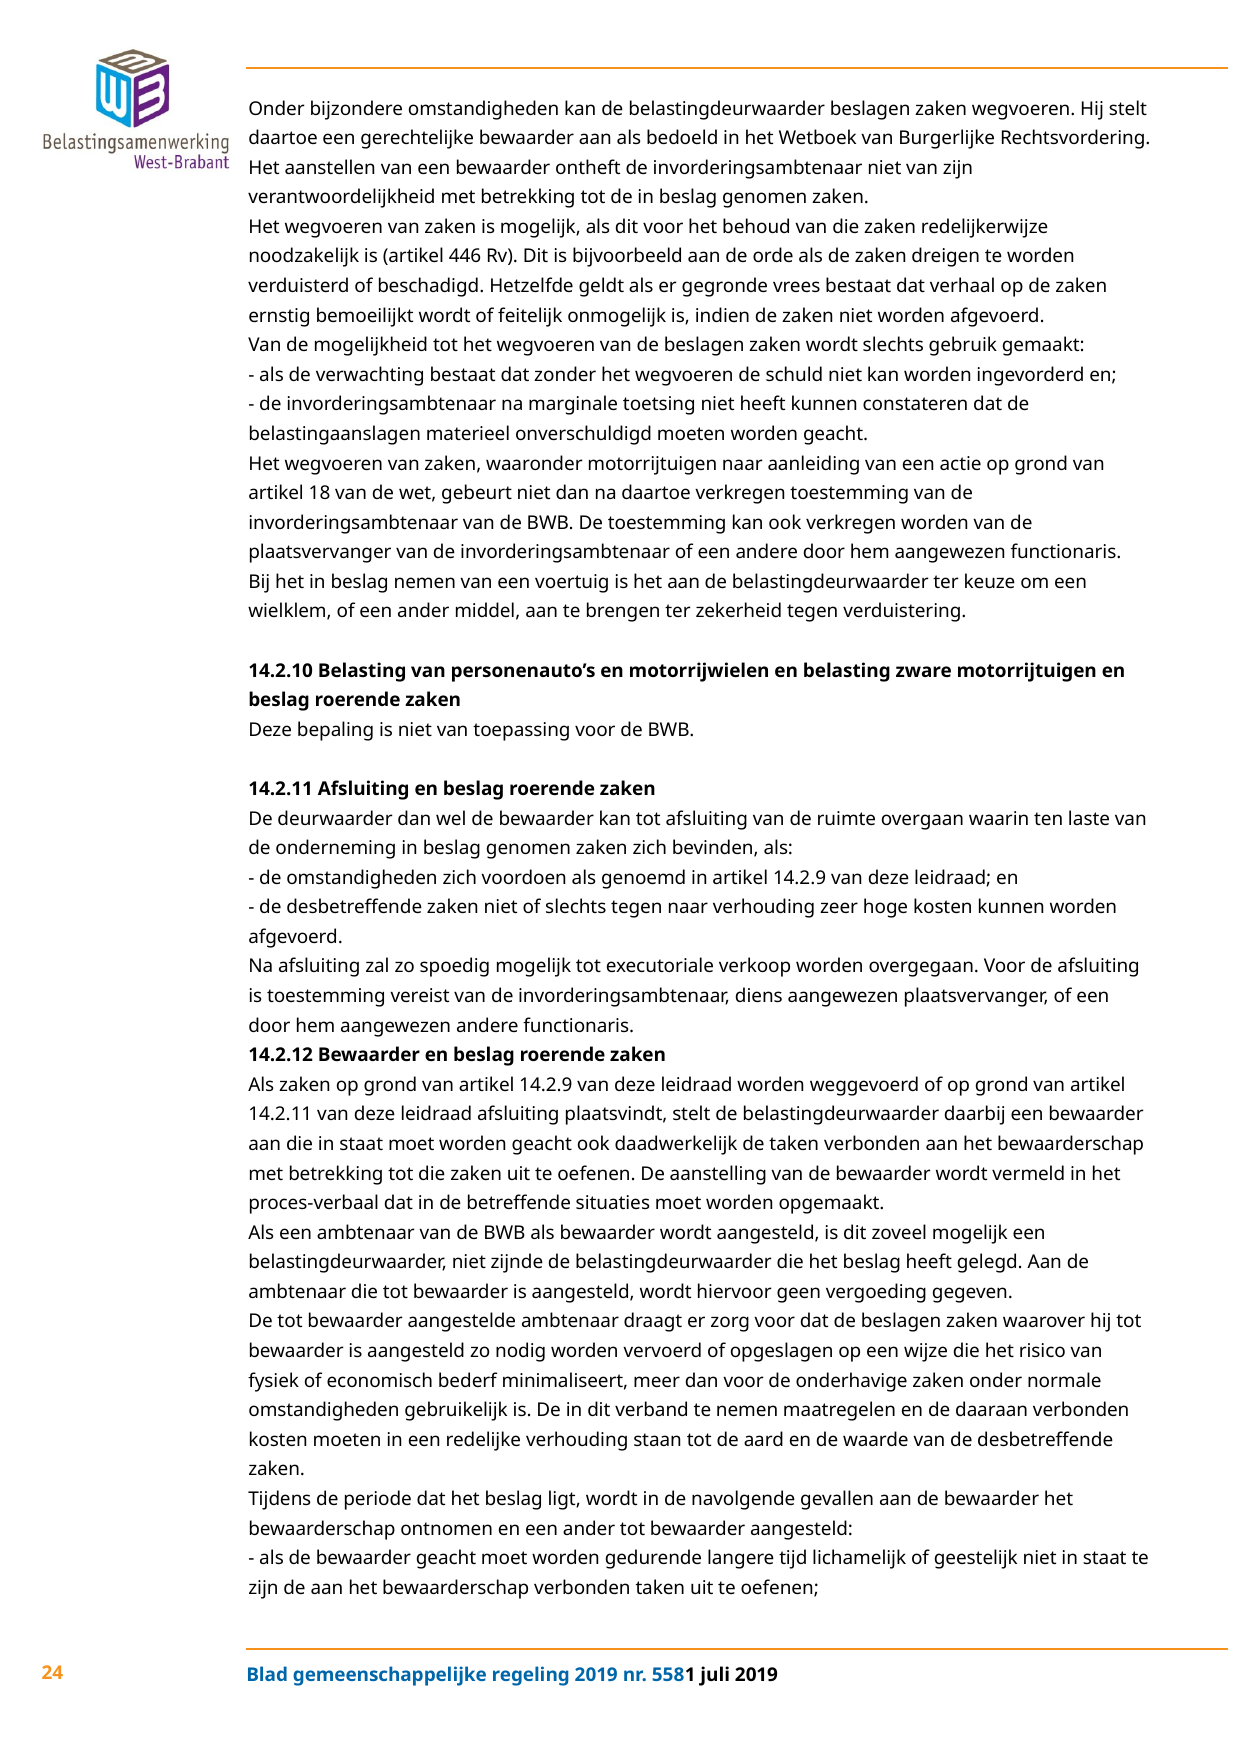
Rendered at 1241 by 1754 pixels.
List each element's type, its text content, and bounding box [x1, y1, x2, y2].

text 14.2.12 Bewaarder en beslag roerende zaken [248, 1041, 1152, 1067]
text De deurwaarder dan wel de bewaarder kan tot afsluiting van de ruimte overgaan waarin ten laste van de onderneming in beslag genomen zaken zich bevinden, als: [248, 805, 1152, 860]
text Bij het in beslag nemen van een voertuig is het aan de belastingdeurwaarder ter keuze om een wielklem, of een ander middel, aan te brengen ter zekerheid tegen verduistering. [248, 568, 1152, 623]
text - als de bewaarder geacht moet worden gedurende langere tijd lichamelijk of geestelijk niet in staat te zijn de aan het bewaarderschap verbonden taken uit te oefenen; [248, 1544, 1152, 1600]
text Deze bepaling is niet van toepassing voor de BWB. [248, 716, 1152, 742]
text Onder bijzondere omstandigheden kan de belastingdeurwaarder beslagen zaken wegvoeren. Hij stelt daartoe een gerechtelijke bewaarder aan als bedoeld in het Wetboek van Burgerlijke Rechtsvordering. Het aanstellen van een bewaarder ontheft de invorderingsambtenaar niet van zijn verantwoordelijkheid met betrekking tot de in beslag genomen zaken. [248, 95, 1152, 209]
text - als de verwachting bestaat dat zonder het wegvoeren de schuld niet kan worden ingevorderd en; [248, 361, 1152, 387]
text Als zaken op grond van artikel 14.2.9 van deze leidraad worden weggevoerd of op grond van artikel 14.2.11 van deze leidraad afsluiting plaatsvindt, stelt de belastingdeurwaarder daarbij een bewaarder aan die in staat moet worden geacht ook daadwerkelijk de taken verbonden aan het bewaarderschap met betrekking tot die zaken uit te oefenen. De aanstelling van de bewaarder wordt vermeld in het proces-verbaal dat in de betreffende situaties moet worden opgemaakt. [248, 1071, 1152, 1215]
text Van de mogelijkheid tot het wegvoeren van de beslagen zaken wordt slechts gebruik gemaakt: [248, 331, 1152, 357]
text Het wegvoeren van zaken, waaronder motorrijtuigen naar aanleiding van een actie op grond van artikel 18 van de wet, gebeurt niet dan na daartoe verkregen toestemming van de invorderingsambtenaar van de BWB. De toestemming kan ook verkregen worden van de plaatsvervanger van de invorderingsambtenaar of een andere door hem aangewezen functionaris. [248, 450, 1152, 564]
text Het wegvoeren van zaken is mogelijk, als dit voor het behoud van die zaken redelijkerwijze noodzakelijk is (artikel 446 Rv). Dit is bijvoorbeeld aan de orde als de zaken dreigen te worden verduisterd of beschadigd. Hetzelfde geldt als er gegronde vrees bestaat dat verhaal op de zaken ernstig bemoeilijkt wordt of feitelijk onmogelijk is, indien de zaken niet worden afgevoerd. [248, 213, 1152, 328]
text 14.2.11 Afsluiting en beslag roerende zaken [248, 775, 1152, 801]
text De tot bewaarder aangestelde ambtenaar draagt er zorg voor dat de beslagen zaken waarover hij tot bewaarder is aangesteld zo nodig worden vervoerd of opgeslagen op een wijze die het risico van fysiek of economisch bederf minimaliseert, meer dan voor de onderhavige zaken onder normale omstandigheden gebruikelijk is. De in dit verband te nemen maatregelen en de daaraan verbonden kosten moeten in een redelijke verhouding staan tot de aard en de waarde van de desbetreffende zaken. [248, 1308, 1152, 1481]
text - de omstandigheden zich voordoen als genoemd in artikel 14.2.9 van deze leidraad; en [248, 864, 1152, 890]
text Als een ambtenaar van de BWB als bewaarder wordt aangesteld, is dit zoveel mogelijk een belastingdeurwaarder, niet zijnde de belastingdeurwaarder die het beslag heeft gelegd. Aan de ambtenaar die tot bewaarder is aangesteld, wordt hiervoor geen vergoeding gegeven. [248, 1219, 1152, 1304]
text Na afsluiting zal zo spoedig mogelijk tot executoriale verkoop worden overgegaan. Voor de afsluiting is toestemming vereist van de invorderingsambtenaar, diens aangewezen plaatsvervanger, of een door hem aangewezen andere functionaris. [248, 953, 1152, 1038]
picture [41, 47, 231, 172]
text Tijdens de periode dat het beslag ligt, wordt in de navolgende gevallen aan de bewaarder het bewaarderschap ontnomen en een ander tot bewaarder aangesteld: [248, 1485, 1152, 1541]
text - de desbetreffende zaken niet of slechts tegen naar verhouding zeer hoge kosten kunnen worden afgevoerd. [248, 893, 1152, 949]
text - de invorderingsambtenaar na marginale toetsing niet heeft kunnen constateren dat de belastingaanslagen materieel onverschuldigd moeten worden geacht. [248, 391, 1152, 446]
text 14.2.10 Belasting van personenauto’s en motorrijwielen en belasting zware motorrijtuigen en beslag roerende zaken [248, 657, 1152, 712]
